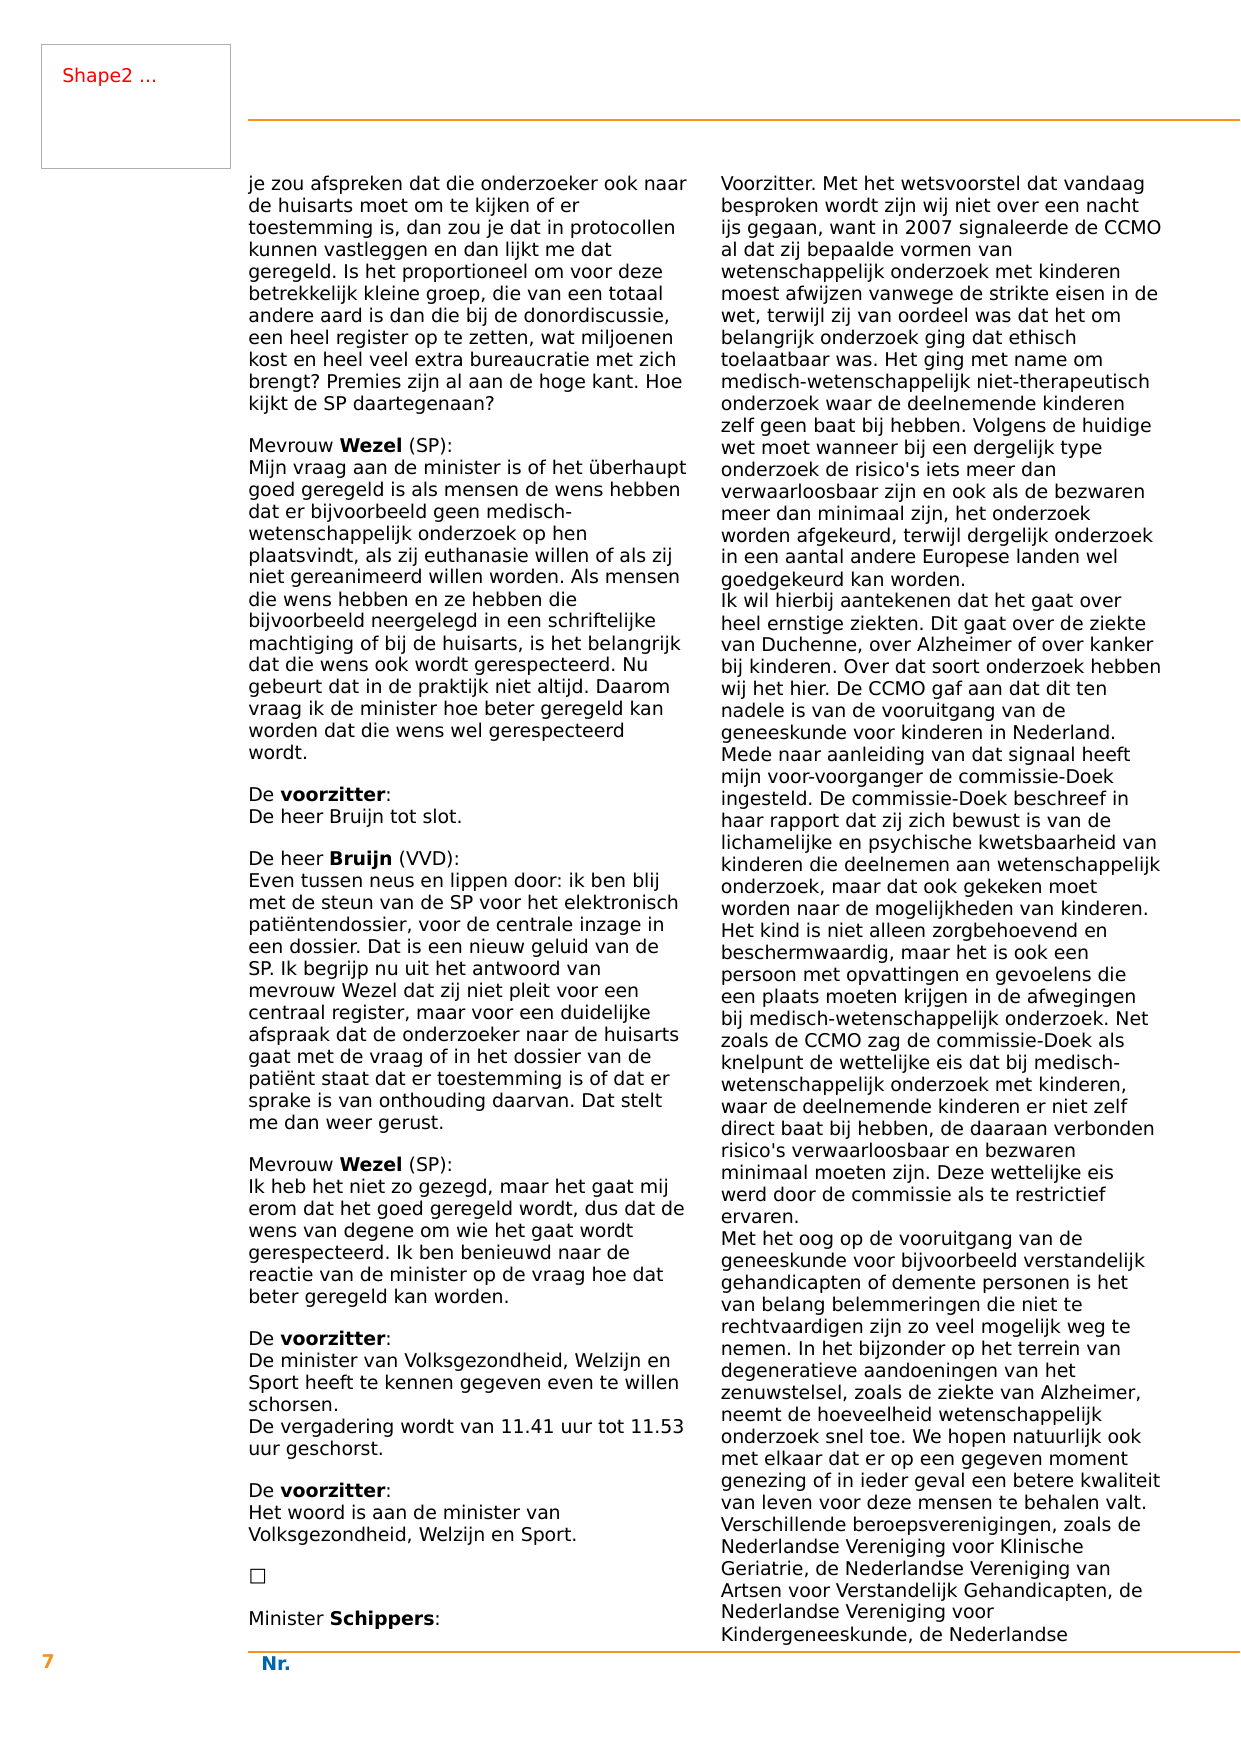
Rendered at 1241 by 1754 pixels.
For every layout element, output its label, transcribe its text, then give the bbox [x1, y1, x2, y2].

text Verschillende beroepsverenigingen, zoals de Nederlandse Vereniging voor Klinische Geriatrie, de Nederlandse Vereniging van Artsen voor Verstandelijk Gehandicapten, de Nederlandse Vereniging voor Kindergeneeskunde, de Nederlandse [721, 1513, 1163, 1645]
text Ik wil hierbij aantekenen dat het gaat over heel ernstige ziekten. Dit gaat over de ziekte van Duchenne, over Alzheimer of over kanker bij kinderen. Over dat soort onderzoek hebben wij het hier. De CCMO gaf aan dat dit ten nadele is van de vooruitgang van de geneeskunde voor kinderen in Nederland. Mede naar aanleiding van dat signaal heeft mijn voor-voorganger de commissie-Doek ingesteld. De commissie-Doek beschreef in haar rapport dat zij zich bewust is van de lichamelijke en psychische kwetsbaarheid van kinderen die deelnemen aan wetenschappelijk onderzoek, maar dat ook gekeken moet worden naar de mogelijkheden van kinderen. Het kind is niet alleen zorgbehoevend en beschermwaardig, maar het is ook een persoon met opvattingen en gevoelens die een plaats moeten krijgen in de afwegingen bij medisch-wetenschappelijk onderzoek. Net zoals de CCMO zag de commissie-Doek als knelpunt de wettelijke eis dat bij medisch-wetenschappelijk onderzoek met kinderen, waar de deelnemende kinderen er niet zelf direct baat bij hebben, de daaraan verbonden risico's verwaarloosbaar en bezwaren minimaal moeten zijn. Deze wettelijke eis werd door de commissie als te restrictief ervaren. [721, 590, 1163, 1228]
text Ik heb het niet zo gezegd, maar het gaat mij erom dat het goed geregeld wordt, dus dat de wens van degene om wie het gaat wordt gerespecteerd. Ik ben benieuwd naar de reactie van de minister op de vraag hoe dat beter geregeld kan worden. [248, 1176, 691, 1308]
text Even tussen neus en lippen door: ik ben blij met de steun van de SP voor het elektronisch patiëntendossier, voor de centrale inzage in een dossier. Dat is een nieuw geluid van de SP. Ik begrijp nu uit het antwoord van mevrouw Wezel dat zij niet pleit voor een centraal register, maar voor een duidelijke afspraak dat de onderzoeker naar de huisarts gaat met de vraag of in het dossier van de patiënt staat dat er toestemming is of dat er sprake is van onthouding daarvan. Dat stelt me dan weer gerust. [248, 870, 691, 1134]
text De voorzitter: [248, 1480, 691, 1502]
text De voorzitter: [248, 1328, 691, 1350]
text Minister Schippers: [248, 1608, 691, 1629]
text De voorzitter: [248, 784, 691, 806]
text De minister van Volksgezondheid, Welzijn en Sport heeft te kennen gegeven even te willen schorsen. [248, 1350, 691, 1416]
text Met het oog op de vooruitgang van de geneeskunde voor bijvoorbeeld verstandelijk gehandicapten of demente personen is het van belang belemmeringen die niet te rechtvaardigen zijn zo veel mogelijk weg te nemen. In het bijzonder op het terrein van degeneratieve aandoeningen van het zenuwstelsel, zoals de ziekte van Alzheimer, neemt de hoeveelheid wetenschappelijk onderzoek snel toe. We hopen natuurlijk ook met elkaar dat er op een gegeven moment genezing of in ieder geval een betere kwaliteit van leven voor deze mensen te behalen valt. [721, 1228, 1163, 1513]
text Voorzitter. Met het wetsvoorstel dat vandaag besproken wordt zijn wij niet over een nacht ijs gegaan, want in 2007 signaleerde de CCMO al dat zij bepaalde vormen van wetenschappelijk onderzoek met kinderen moest afwijzen vanwege de strikte eisen in de wet, terwijl zij van oordeel was dat het om belangrijk onderzoek ging dat ethisch toelaatbaar was. Het ging met name om medisch-wetenschappelijk niet-therapeutisch onderzoek waar de deelnemende kinderen zelf geen baat bij hebben. Volgens de huidige wet moet wanneer bij een dergelijk type onderzoek de risico's iets meer dan verwaarloosbaar zijn en ook als de bezwaren meer dan minimaal zijn, het onderzoek worden afgekeurd, terwijl dergelijk onderzoek in een aantal andere Europese landen wel goedgekeurd kan worden. [721, 173, 1163, 590]
text De vergadering wordt van 11.41 uur tot 11.53 uur geschorst. [248, 1416, 691, 1460]
text Mevrouw Wezel (SP): [248, 1154, 691, 1176]
text je zou afspreken dat die onderzoeker ook naar de huisarts moet om te kijken of er toestemming is, dan zou je dat in protocollen kunnen vastleggen en dan lijkt me dat geregeld. Is het proportioneel om voor deze betrekkelijk kleine groep, die van een totaal andere aard is dan die bij de donordiscussie, een heel register op te zetten, wat miljoenen kost en heel veel extra bureaucratie met zich brengt? Premies zijn al aan de hoge kant. Hoe kijkt de SP daartegenaan? [248, 173, 691, 414]
text De heer Bruijn tot slot. [248, 806, 691, 828]
text Mijn vraag aan de minister is of het überhaupt goed geregeld is als mensen de wens hebben dat er bijvoorbeeld geen medisch-wetenschappelijk onderzoek op hen plaatsvindt, als zij euthanasie willen of als zij niet gereanimeerd willen worden. Als mensen die wens hebben en ze hebben die bijvoorbeeld neergelegd in een schriftelijke machtiging of bij de huisarts, is het belangrijk dat die wens ook wordt gerespecteerd. Nu gebeurt dat in de praktijk niet altijd. Daarom vraag ik de minister hoe beter geregeld kan worden dat die wens wel gerespecteerd wordt. [248, 457, 691, 764]
text De heer Bruijn (VVD): [248, 848, 691, 870]
text Mevrouw Wezel (SP): [248, 434, 691, 457]
text Het woord is aan de minister van Volksgezondheid, Welzijn en Sport. [248, 1502, 691, 1546]
text ⬜ [248, 1566, 691, 1588]
